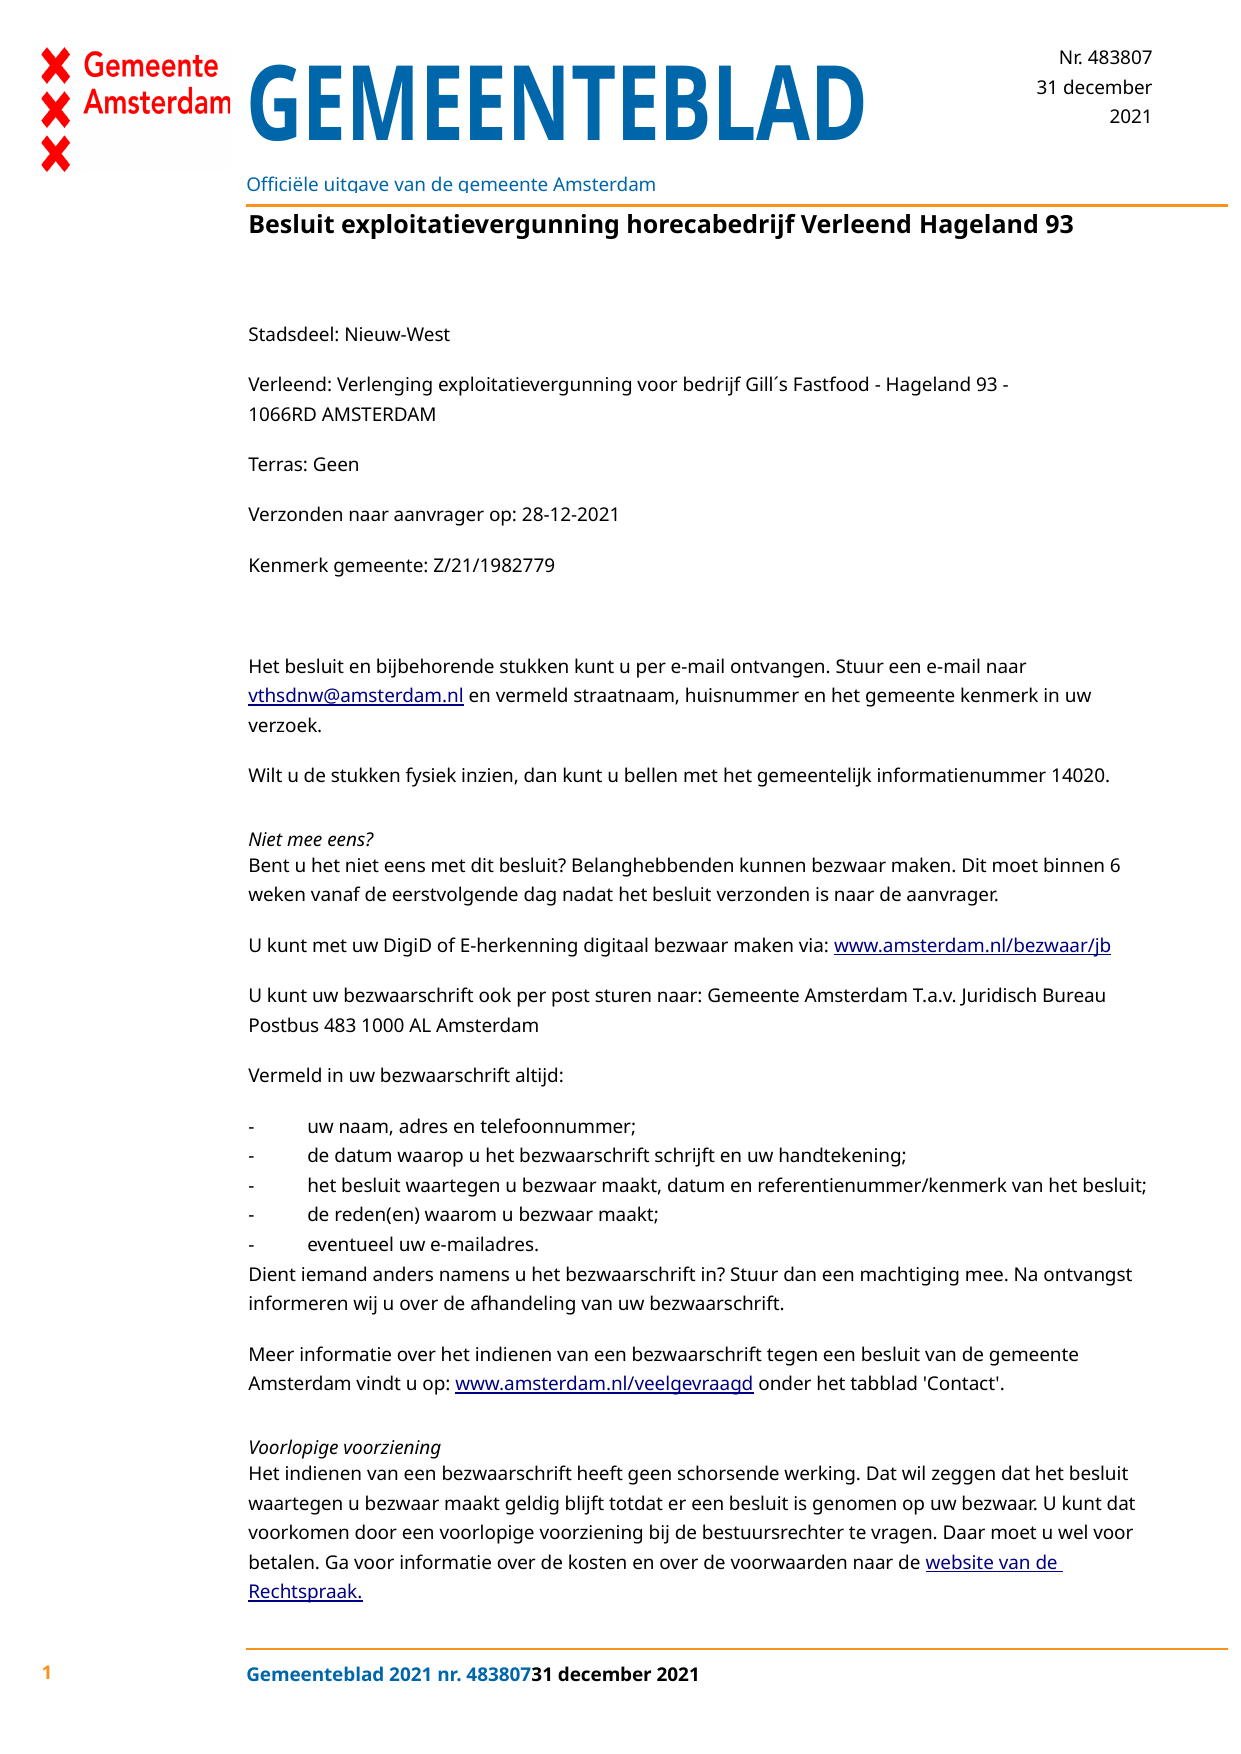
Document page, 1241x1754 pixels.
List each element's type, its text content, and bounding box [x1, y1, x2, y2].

text U kunt met uw DigiD of E-herkenning digitaal bezwaar maken via: www.amsterdam.nl/bezwaar/jb [248, 932, 1152, 958]
list eventueel uw e-mailadres. [248, 1231, 1152, 1257]
text U kunt uw bezwaarschrift ook per post sturen naar: Gemeente Amsterdam T.a.v. Juridisch Bureau Postbus 483 1000 AL Amsterdam [248, 982, 1152, 1038]
text Besluit exploitatievergunning horecabedrijf Verleend Hageland 93 [248, 207, 1152, 241]
text Verzonden naar aanvrager op: 28-12-2021 [248, 502, 1152, 527]
text Dient iemand anders namens u het bezwaarschrift in? Stuur dan een machtiging mee. Na ontvangst informeren wij u over de afhandeling van uw bezwaarschrift. [248, 1261, 1152, 1316]
text Niet mee eens? [248, 826, 1152, 852]
text Kenmerk gemeente: Z/21/1982779 [248, 552, 1152, 578]
text Vermeld in uw bezwaarschrift altijd: [248, 1062, 1152, 1088]
list de datum waarop u het bezwaarschrift schrijft en uw handtekening; [248, 1142, 1152, 1168]
text Stadsdeel: Nieuw-West [248, 321, 1152, 346]
list het besluit waartegen u bezwaar maakt, datum en referentienummer/kenmerk van het besluit; [248, 1172, 1152, 1198]
text Wilt u de stukken fysiek inzien, dan kunt u bellen met het gemeentelijk informatienummer 14020. [248, 762, 1152, 788]
picture [41, 47, 231, 172]
text Het besluit en bijbehorende stukken kunt u per e-mail ontvangen. Stuur een e-mail naar vthsdnw@amsterdam.nl en vermeld straatnaam, huisnummer en het gemeente kenmerk in uw verzoek. [248, 653, 1152, 738]
text Meer informatie over het indienen van een bezwaarschrift tegen een besluit van de gemeente Amsterdam vindt u op: www.amsterdam.nl/veelgevraagd onder het tabblad 'Contact'. [248, 1341, 1152, 1396]
list uw naam, adres en telefoonnummer; [248, 1113, 1152, 1139]
text Verleend: Verlenging exploitatievergunning voor bedrijf Gill´s Fastfood - Hageland 93 - 1066RD AMSTERDAM [248, 371, 1152, 426]
text Bent u het niet eens met dit besluit? Belanghebbenden kunnen bezwaar maken. Dit moet binnen 6 weken vanaf de eerstvolgende dag nadat het besluit verzonden is naar de aanvrager. [248, 852, 1152, 907]
list de reden(en) waarom u bezwaar maakt; [248, 1202, 1152, 1227]
text Het indienen van een bezwaarschrift heeft geen schorsende werking. Dat wil zeggen dat het besluit waartegen u bezwaar maakt geldig blijft totdat er een besluit is genomen op uw bezwaar. U kunt dat voorkomen door een voorlopige voorziening bij de bestuursrechter te vragen. Daar moet u wel voor betalen. Ga voor informatie over de kosten en over de voorwaarden naar de website van de Rechtspraak. [248, 1460, 1152, 1604]
text Terras: Geen [248, 451, 1152, 477]
text Voorlopige voorziening [248, 1434, 1152, 1460]
